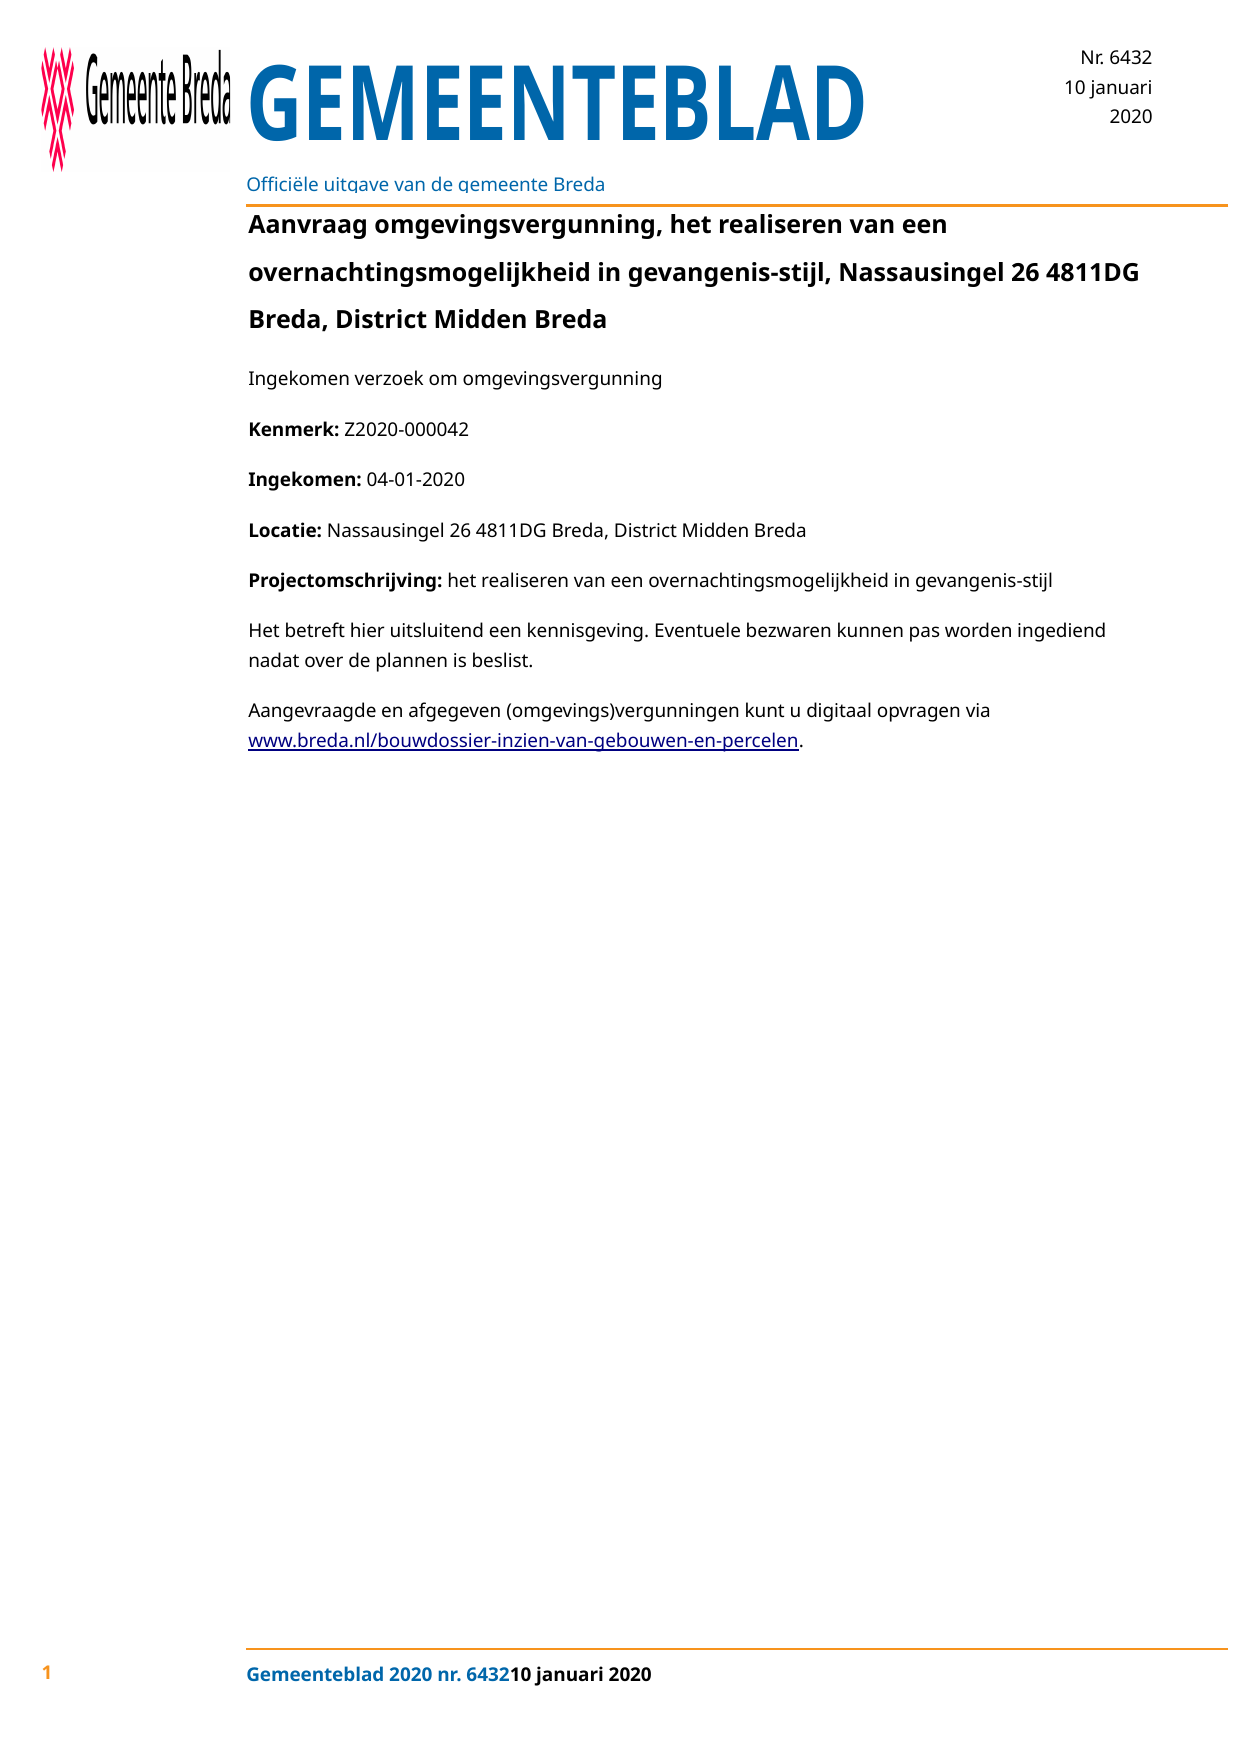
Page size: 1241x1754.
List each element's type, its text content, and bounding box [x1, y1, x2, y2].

text Aangevraagde en afgegeven (omgevings)vergunningen kunt u digitaal opvragen via www.breda.nl/bouwdossier-inzien-van-gebouwen-en-percelen. [248, 698, 1152, 753]
picture [41, 47, 231, 172]
text Projectomschrijving: het realiseren van een overnachtingsmogelijkheid in gevangenis-stijl [248, 567, 1152, 593]
text Locatie: Nassausingel 26 4811DG Breda, District Midden Breda [248, 517, 1152, 542]
text Aanvraag omgevingsvergunning, het realiseren van een overnachtingsmogelijkheid in gevangenis-stijl, Nassausingel 26 4811DG Breda, District Midden Breda [248, 207, 1152, 336]
text Het betreft hier uitsluitend een kennisgeving. Eventuele bezwaren kunnen pas worden ingediend nadat over de plannen is beslist. [248, 618, 1152, 673]
text Kenmerk: Z2020-000042 [248, 416, 1152, 442]
text Ingekomen: 04-01-2020 [248, 466, 1152, 492]
text Ingekomen verzoek om omgevingsvergunning [248, 366, 1152, 391]
